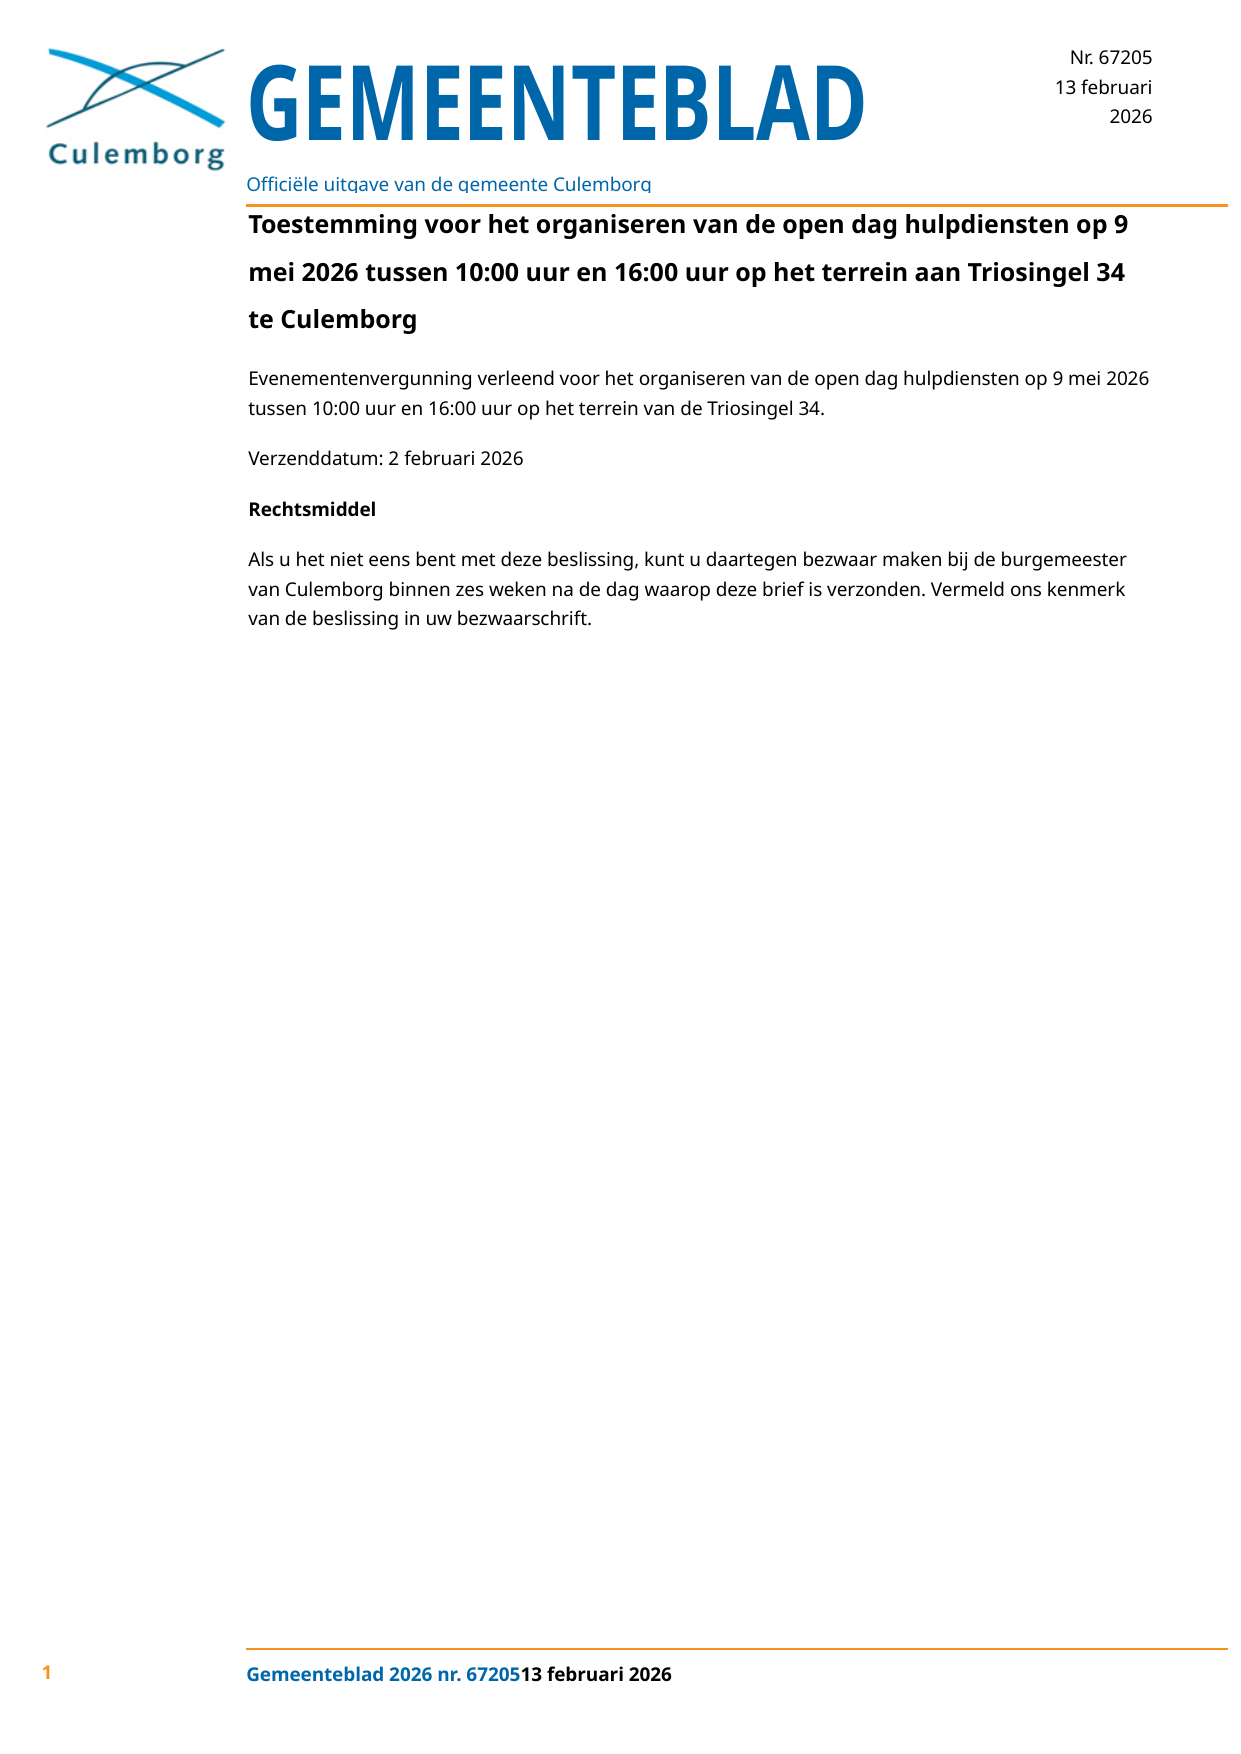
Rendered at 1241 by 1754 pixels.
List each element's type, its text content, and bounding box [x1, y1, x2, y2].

text Evenementenvergunning verleend voor het organiseren van de open dag hulpdiensten op 9 mei 2026 tussen 10:00 uur en 16:00 uur op het terrein van de Triosingel 34. [248, 366, 1152, 421]
picture [41, 47, 231, 172]
text Rechtsmiddel [248, 496, 1152, 522]
text Als u het niet eens bent met deze beslissing, kunt u daartegen bezwaar maken bij de burgemeester van Culemborg binnen zes weken na de dag waarop deze brief is verzonden. Vermeld ons kenmerk van de beslissing in uw bezwaarschrift. [248, 546, 1152, 631]
text Verzenddatum: 2 februari 2026 [248, 446, 1152, 471]
text Toestemming voor het organiseren van de open dag hulpdiensten op 9 mei 2026 tussen 10:00 uur en 16:00 uur op het terrein aan Triosingel 34 te Culemborg [248, 207, 1152, 336]
